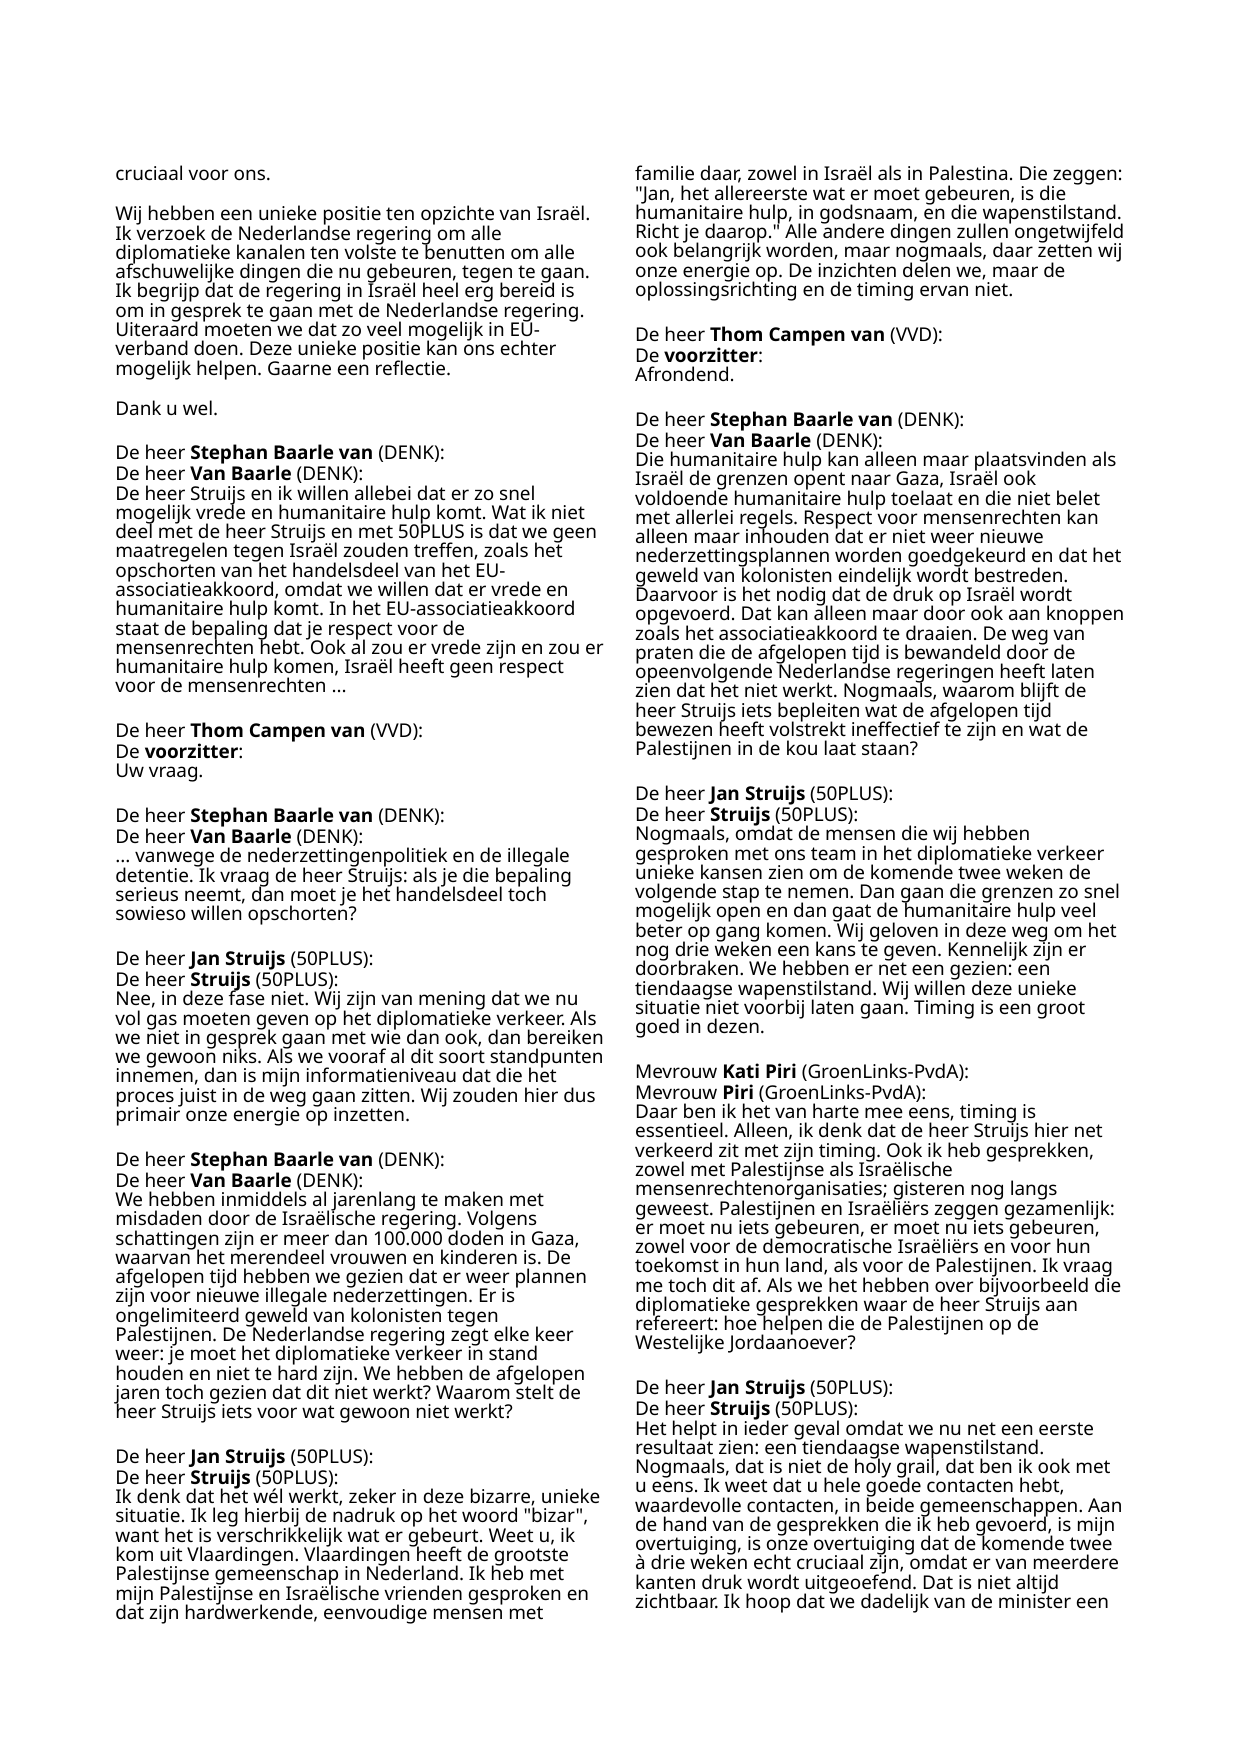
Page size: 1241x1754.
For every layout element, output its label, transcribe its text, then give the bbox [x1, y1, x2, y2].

text De heer Thom Campen van (VVD): [635, 321, 1125, 347]
text De heer Stephan Baarle van (DENK): [635, 406, 1125, 432]
text Ik denk dat het wél werkt, zeker in deze bizarre, unieke situatie. Ik leg hierbij de nadruk op het woord "bizar", want het is verschrikkelijk wat er gebeurt. Weet u, ik kom uit Vlaardingen. Vlaardingen heeft de grootste Palestijnse gemeenschap in Nederland. Ik heb met mijn Palestijnse en Israëlische vrienden gesproken en dat zijn hardwerkende, eenvoudige mensen met [115, 1488, 605, 1623]
text Daar ben ik het van harte mee eens, timing is essentieel. Alleen, ik denk dat de heer Struijs hier net verkeerd zit met zijn timing. Ook ik heb gesprekken, zowel met Palestijnse als Israëlische mensenrechtenorganisaties; gisteren nog langs geweest. Palestijnen en Israëliërs zeggen gezamenlijk: er moet nu iets gebeuren, er moet nu iets gebeuren, zowel voor de democratische Israëliërs en voor hun toekomst in hun land, als voor de Palestijnen. Ik vraag me toch dit af. Als we het hebben over bijvoorbeeld die diplomatieke gesprekken waar de heer Struijs aan refereert: hoe helpen die de Palestijnen op de Westelijke Jordaanoever? [635, 1103, 1125, 1354]
text Het helpt in ieder geval omdat we nu net een eerste resultaat zien: een tiendaagse wapenstilstand. Nogmaals, dat is niet de holy grail, dat ben ik ook met u eens. Ik weet dat u hele goede contacten hebt, waardevolle contacten, in beide gemeenschappen. Aan de hand van de gesprekken die ik heb gevoerd, is mijn overtuiging, is onze overtuiging dat de komende twee à drie weken echt cruciaal zijn, omdat er van meerdere kanten druk wordt uitgeoefend. Dat is niet altijd zichtbaar. Ik hoop dat we dadelijk van de minister een [635, 1419, 1125, 1612]
text De heer Thom Campen van (VVD): [115, 717, 605, 743]
text De heer Struijs (50PLUS): [115, 971, 605, 990]
text De heer Van Baarle (DENK): [115, 465, 605, 484]
text Nogmaals, omdat de mensen die wij hebben gesproken met ons team in het diplomatieke verkeer unieke kansen zien om de komende twee weken de volgende stap te nemen. Dan gaan die grenzen zo snel mogelijk open en dan gaat de humanitaire hulp veel beter op gang komen. Wij geloven in deze weg om het nog drie weken een kans te geven. Kennelijk zijn er doorbraken. We hebben er net een gezien: een tiendaagse wapenstilstand. Wij willen deze unieke situatie niet voorbij laten gaan. Timing is een groot goed in dezen. [635, 825, 1125, 1037]
text We hebben inmiddels al jarenlang te maken met misdaden door de Israëlische regering. Volgens schattingen zijn er meer dan 100.000 doden in Gaza, waarvan het merendeel vrouwen en kinderen is. De afgelopen tijd hebben we gezien dat er weer plannen zijn voor nieuwe illegale nederzettingen. Er is ongelimiteerd geweld van kolonisten tegen Palestijnen. De Nederlandse regering zegt elke keer weer: je moet het diplomatieke verkeer in stand houden en niet te hard zijn. We hebben de afgelopen jaren toch gezien dat dit niet werkt? Waarom stelt de heer Struijs iets voor wat gewoon niet werkt? [115, 1191, 605, 1422]
text De heer Jan Struijs (50PLUS): [115, 1443, 605, 1469]
text De heer Struijs (50PLUS): [635, 806, 1125, 825]
text De heer Van Baarle (DENK): [635, 432, 1125, 451]
text Dank u wel. [115, 399, 605, 419]
text De heer Stephan Baarle van (DENK): [115, 1146, 605, 1172]
text De voorzitter: [635, 347, 1125, 366]
text De heer Jan Struijs (50PLUS): [115, 945, 605, 971]
text Mevrouw Kati Piri (GroenLinks-PvdA): [635, 1058, 1125, 1084]
text familie daar, zowel in Israël als in Palestina. Die zeggen: "Jan, het allereerste wat er moet gebeuren, is die humanitaire hulp, in godsnaam, en die wapenstilstand. Richt je daarop." Alle andere dingen zullen ongetwijfeld ook belangrijk worden, maar nogmaals, daar zetten wij onze energie op. De inzichten delen we, maar de oplossingsrichting en de timing ervan niet. [635, 165, 1125, 300]
text Nee, in deze fase niet. Wij zijn van mening dat we nu vol gas moeten geven op het diplomatieke verkeer. Als we niet in gesprek gaan met wie dan ook, dan bereiken we gewoon niks. Als we vooraf al dit soort standpunten innemen, dan is mijn informatieniveau dat die het proces juist in de weg gaan zitten. Wij zouden hier dus primair onze energie op inzetten. [115, 990, 605, 1125]
text De heer Jan Struijs (50PLUS): [635, 1374, 1125, 1400]
text Die humanitaire hulp kan alleen maar plaatsvinden als Israël de grenzen opent naar Gaza, Israël ook voldoende humanitaire hulp toelaat en die niet belet met allerlei regels. Respect voor mensenrechten kan alleen maar inhouden dat er niet weer nieuwe nederzettingsplannen worden goedgekeurd en dat het geweld van kolonisten eindelijk wordt bestreden. Daarvoor is het nodig dat de druk op Israël wordt opgevoerd. Dat kan alleen maar door ook aan knoppen zoals het associatieakkoord te draaien. De weg van praten die de afgelopen tijd is bewandeld door de opeenvolgende Nederlandse regeringen heeft laten zien dat het niet werkt. Nogmaals, waarom blijft de heer Struijs iets bepleiten wat de afgelopen tijd bewezen heeft volstrekt ineffectief te zijn en wat de Palestijnen in de kou laat staan? [635, 451, 1125, 759]
text Afrondend. [635, 366, 1125, 385]
text Uw vraag. [115, 762, 605, 782]
text De heer Struijs (50PLUS): [635, 1400, 1125, 1419]
text cruciaal voor ons. [115, 165, 605, 184]
text De heer Van Baarle (DENK): [115, 828, 605, 847]
text De heer Struijs (50PLUS): [115, 1469, 605, 1488]
text Wij hebben een unieke positie ten opzichte van Israël. Ik verzoek de Nederlandse regering om alle diplomatieke kanalen ten volste te benutten om alle afschuwelijke dingen die nu gebeuren, tegen te gaan. Ik begrijp dat de regering in Israël heel erg bereid is om in gesprek te gaan met de Nederlandse regering. Uiteraard moeten we dat zo veel mogelijk in EU-verband doen. Deze unieke positie kan ons echter mogelijk helpen. Gaarne een reflectie. [115, 205, 605, 379]
text De heer Van Baarle (DENK): [115, 1172, 605, 1191]
text De heer Stephan Baarle van (DENK): [115, 439, 605, 465]
text De heer Struijs en ik willen allebei dat er zo snel mogelijk vrede en humanitaire hulp komt. Wat ik niet deel met de heer Struijs en met 50PLUS is dat we geen maatregelen tegen Israël zouden treffen, zoals het opschorten van het handelsdeel van het EU-associatieakkoord, omdat we willen dat er vrede en humanitaire hulp komt. In het EU-associatieakkoord staat de bepaling dat je respect voor de mensenrechten hebt. Ook al zou er vrede zijn en zou er humanitaire hulp komen, Israël heeft geen respect voor de mensenrechten ... [115, 484, 605, 697]
text ... vanwege de nederzettingenpolitiek en de illegale detentie. Ik vraag de heer Struijs: als je die bepaling serieus neemt, dan moet je het handelsdeel toch sowieso willen opschorten? [115, 847, 605, 924]
text Mevrouw Piri (GroenLinks-PvdA): [635, 1084, 1125, 1103]
text De voorzitter: [115, 743, 605, 762]
text De heer Stephan Baarle van (DENK): [115, 802, 605, 828]
text De heer Jan Struijs (50PLUS): [635, 780, 1125, 806]
